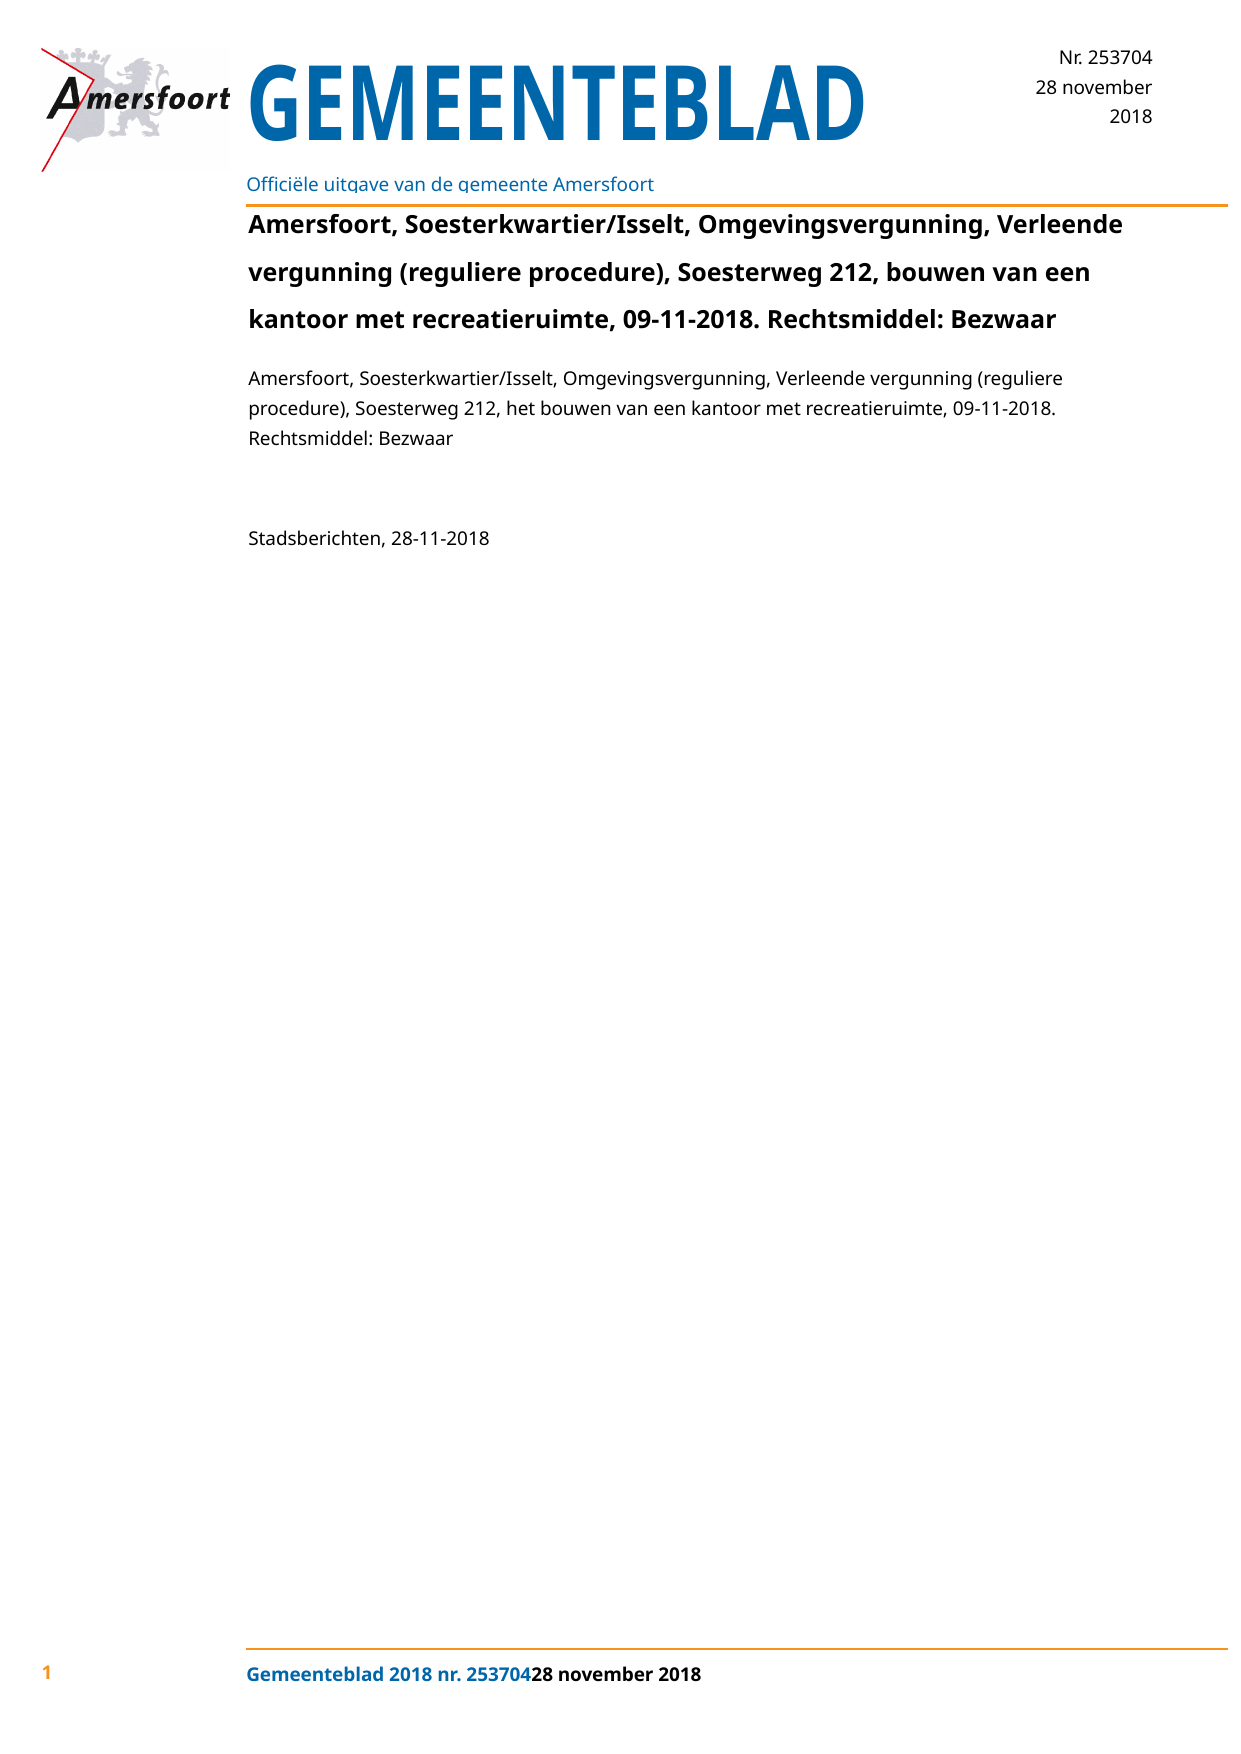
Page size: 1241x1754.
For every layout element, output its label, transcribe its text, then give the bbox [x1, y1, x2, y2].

picture [41, 47, 231, 172]
text Stadsberichten, 28-11-2018 [248, 526, 1152, 551]
text Amersfoort, Soesterkwartier/Isselt, Omgevingsvergunning, Verleende vergunning (reguliere procedure), Soesterweg 212, bouwen van een kantoor met recreatieruimte, 09-11-2018. Rechtsmiddel: Bezwaar [248, 207, 1152, 336]
text Amersfoort, Soesterkwartier/Isselt, Omgevingsvergunning, Verleende vergunning (reguliere procedure), Soesterweg 212, het bouwen van een kantoor met recreatieruimte, 09-11-2018. Rechtsmiddel: Bezwaar [248, 366, 1152, 450]
